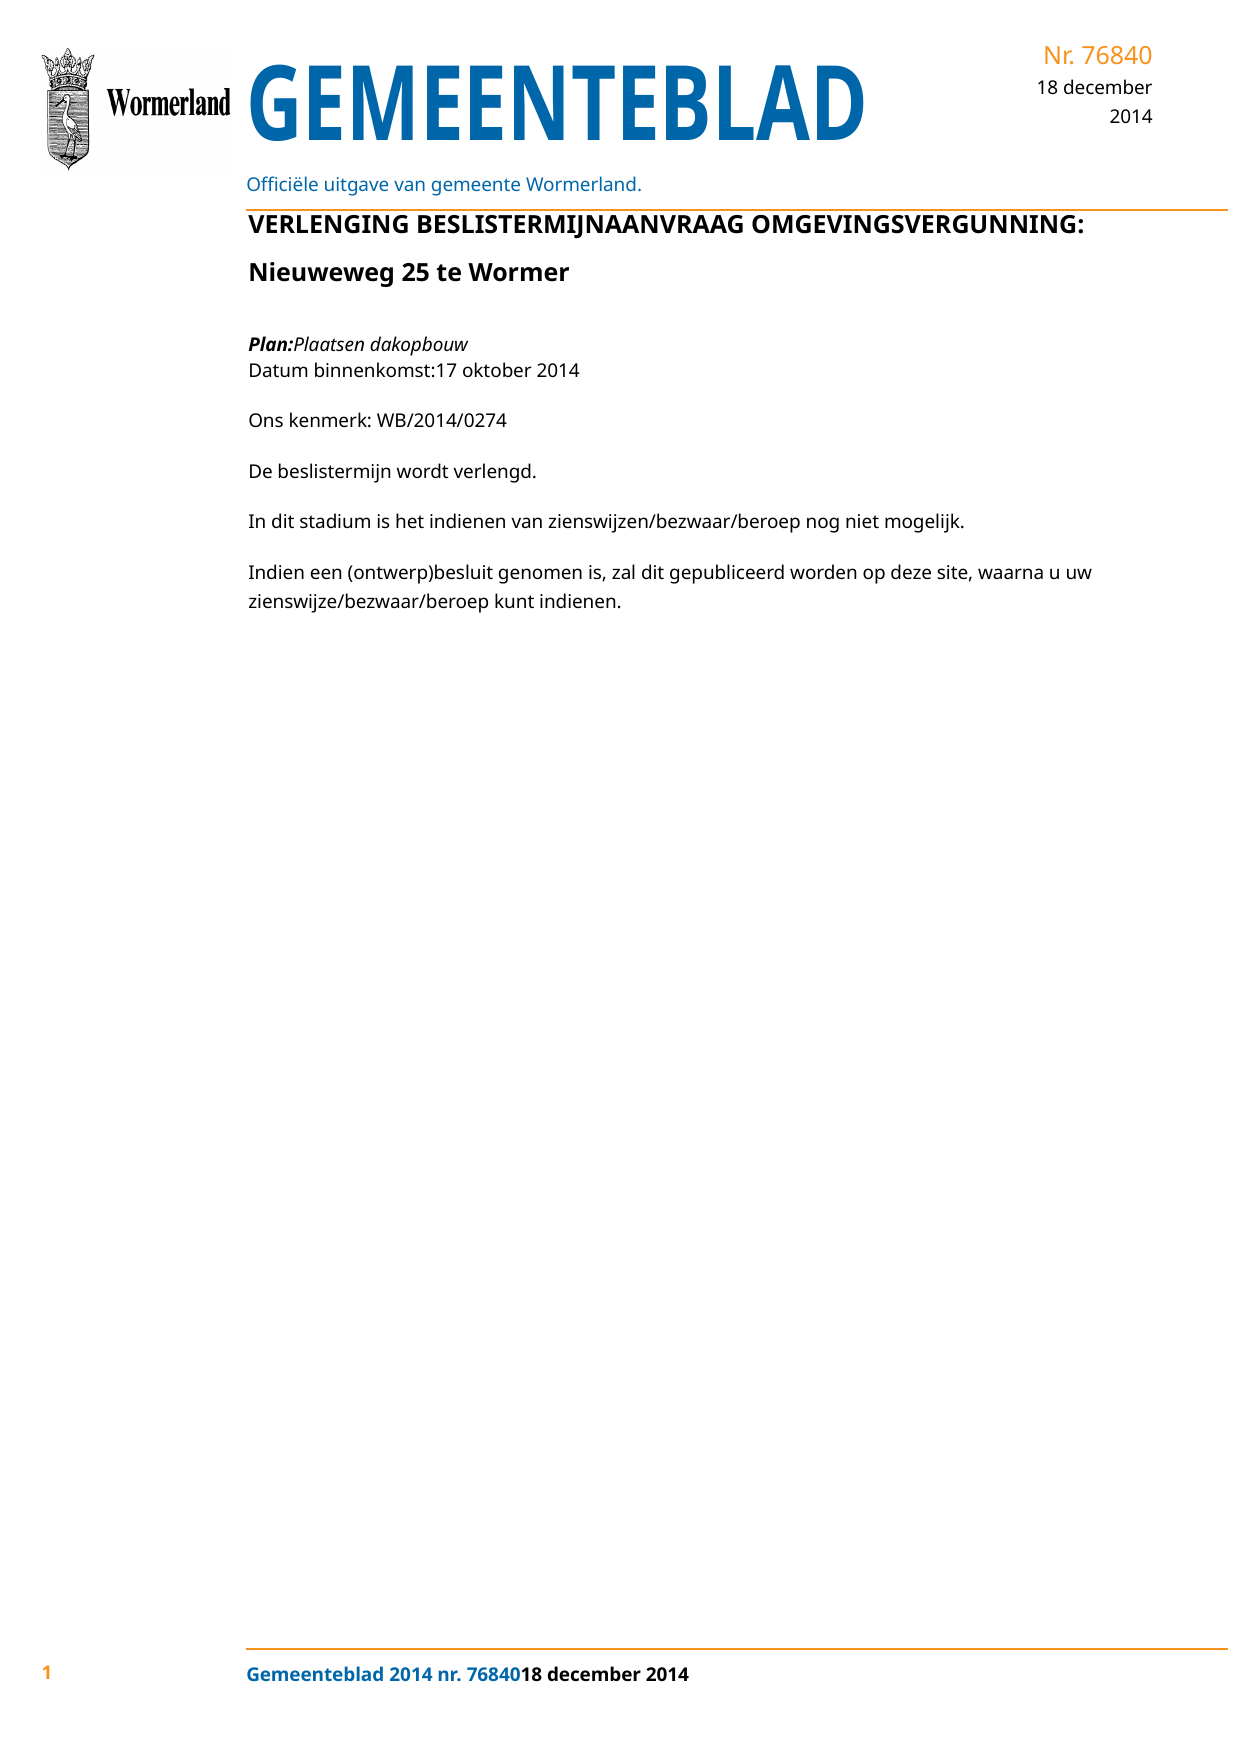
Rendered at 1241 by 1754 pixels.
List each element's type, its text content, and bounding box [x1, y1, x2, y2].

text Ons kenmerk: WB/2014/0274 [248, 408, 1152, 433]
text VERLENGING BESLISTERMIJNAANVRAAG OMGEVINGSVERGUNNING: Nieuweweg 25 te Wormer [248, 211, 1152, 288]
text De beslistermijn wordt verlengd. [248, 458, 1152, 484]
picture [41, 47, 231, 172]
text In dit stadium is het indienen van zienswijzen/bezwaar/beroep nog niet mogelijk. [248, 508, 1152, 534]
text Plan:Plaatsen dakopbouw [248, 331, 1152, 357]
text Indien een (ontwerp)besluit genomen is, zal dit gepubliceerd worden op deze site, waarna u uw zienswijze/bezwaar/beroep kunt indienen. [248, 559, 1152, 614]
text Datum binnenkomst:17 oktober 2014 [248, 357, 1152, 383]
